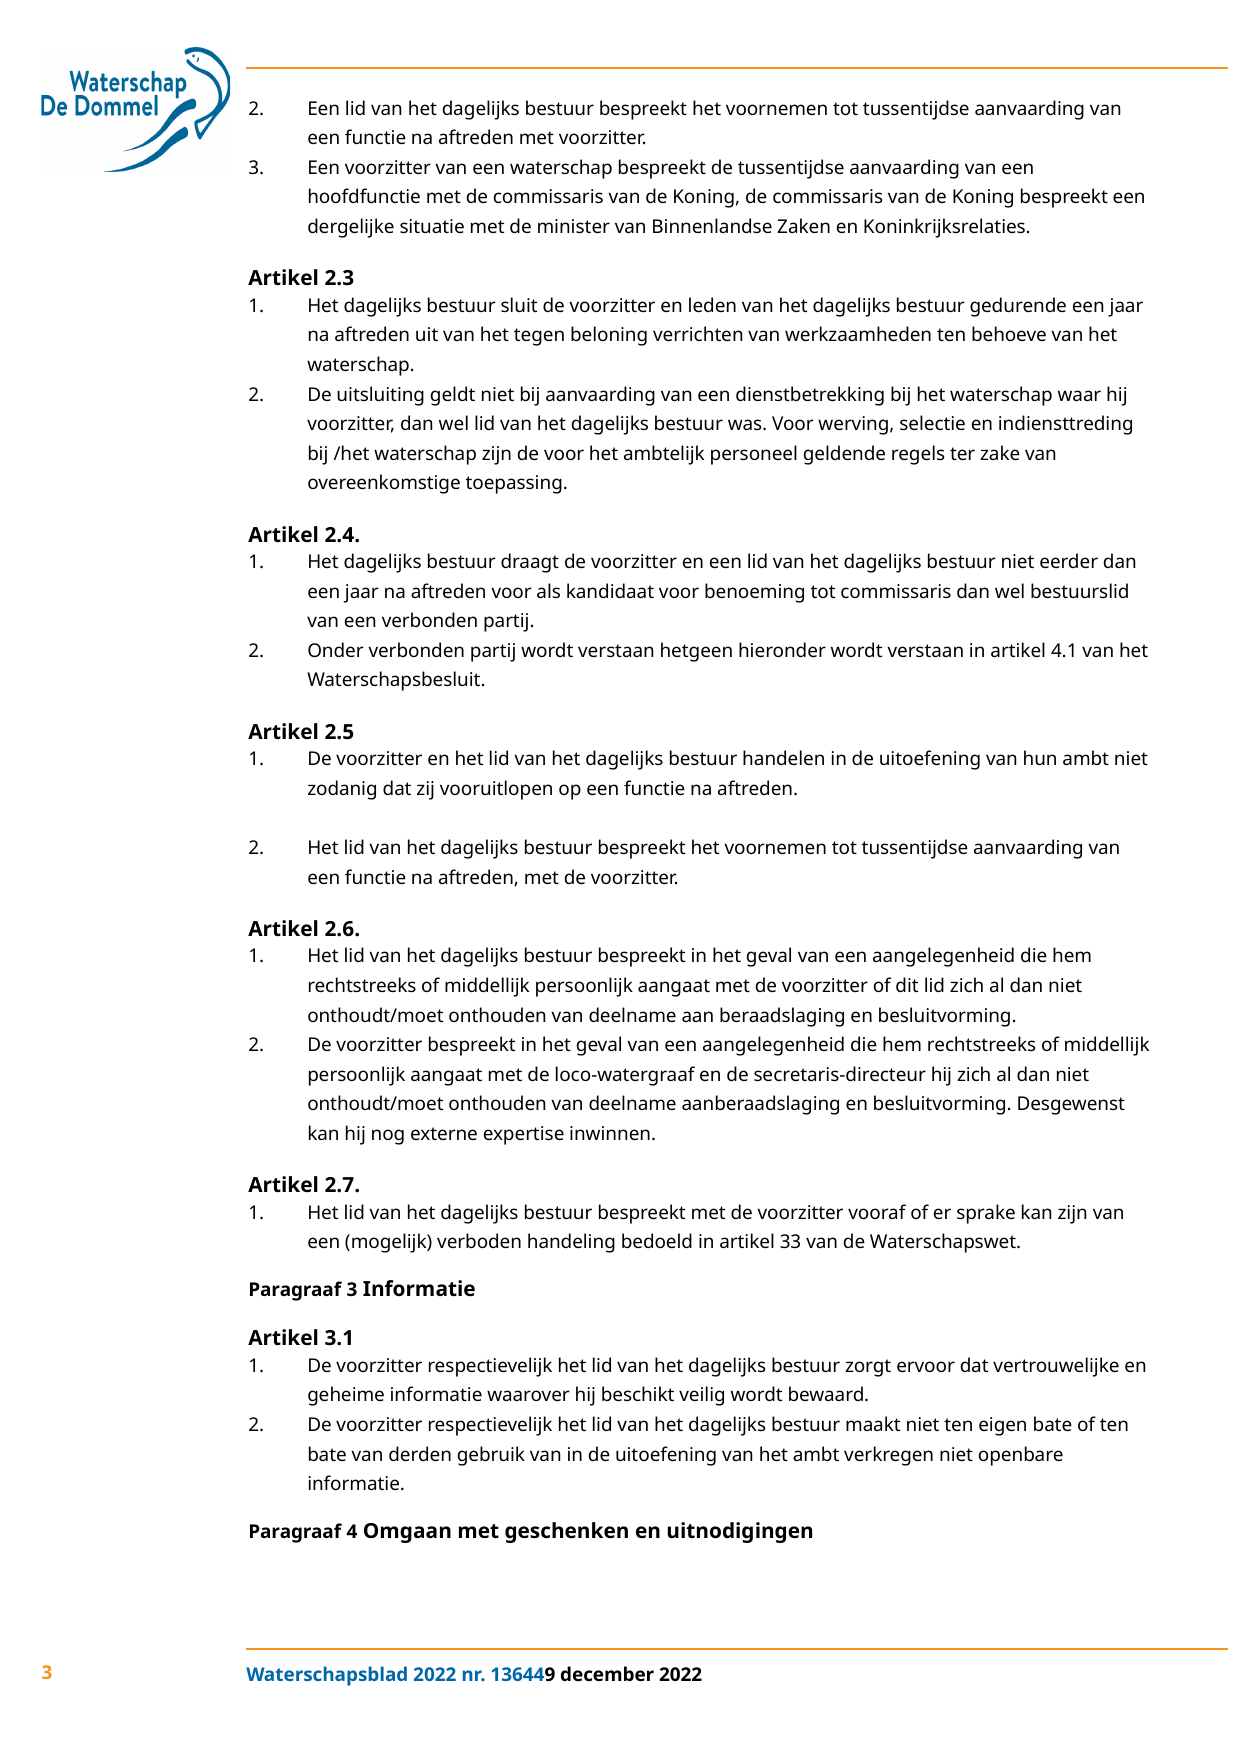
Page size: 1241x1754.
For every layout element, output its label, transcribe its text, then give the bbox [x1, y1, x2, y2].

text Artikel 2.3 [248, 263, 1152, 292]
list De voorzitter bespreekt in het geval van een aangelegenheid die hem rechtstreeks of middellijk persoonlijk aangaat met de loco-watergraaf en de secretaris-directeur hij zich al dan niet onthoudt/moet onthouden van deelname aanberaadslaging en besluitvorming. Desgewenst kan hij nog externe expertise inwinnen. [248, 1031, 1152, 1146]
text Paragraaf 4 Omgaan met geschenken en uitnodigingen [248, 1516, 1152, 1544]
text Paragraaf 3 Informatie [248, 1274, 1152, 1303]
list Het lid van het dagelijks bestuur bespreekt het voornemen tot tussentijdse aanvaarding van een functie na aftreden, met de voorzitter. [248, 834, 1152, 889]
list Het lid van het dagelijks bestuur bespreekt met de voorzitter vooraf of er sprake kan zijn van een (mogelijk) verboden handeling bedoeld in artikel 33 van de Waterschapswet. [248, 1199, 1152, 1254]
list De voorzitter respectievelijk het lid van het dagelijks bestuur zorgt ervoor dat vertrouwelijke en geheime informatie waarover hij beschikt veilig wordt bewaard. [248, 1352, 1152, 1407]
text Artikel 3.1 [248, 1323, 1152, 1352]
list Het lid van het dagelijks bestuur bespreekt in het geval van een aangelegenheid die hem rechtstreeks of middellijk persoonlijk aangaat met de voorzitter of dit lid zich al dan niet onthoudt/moet onthouden van deelname aan beraadslaging en besluitvorming. [248, 943, 1152, 1028]
list Een lid van het dagelijks bestuur bespreekt het voornemen tot tussentijdse aanvaarding van een functie na aftreden met voorzitter. [248, 95, 1152, 150]
picture [41, 47, 231, 172]
picture [198, 118, 210, 131]
text Artikel 2.7. [248, 1171, 1152, 1199]
picture [204, 47, 231, 76]
list Het dagelijks bestuur draagt de voorzitter en een lid van het dagelijks bestuur niet eerder dan een jaar na aftreden voor als kandidaat voor benoeming tot commissaris dan wel bestuurslid van een verbonden partij. [248, 548, 1152, 633]
list De voorzitter en het lid van het dagelijks bestuur handelen in de uitoefening van hun ambt niet zodanig dat zij vooruitlopen op een functie na aftreden. [248, 746, 1152, 801]
list Het dagelijks bestuur sluit de voorzitter en leden van het dagelijks bestuur gedurende een jaar na aftreden uit van het tegen beloning verrichten van werkzaamheden ten behoeve van het waterschap. [248, 292, 1152, 377]
text Artikel 2.6. [248, 914, 1152, 943]
list De voorzitter respectievelijk het lid van het dagelijks bestuur maakt niet ten eigen bate of ten bate van derden gebruik van in de uitoefening van het ambt verkregen niet openbare informatie. [248, 1411, 1152, 1496]
text Artikel 2.4. [248, 520, 1152, 548]
list Een voorzitter van een waterschap bespreekt de tussentijdse aanvaarding van een hoofdfunctie met de commissaris van de Koning, de commissaris van de Koning bespreekt een dergelijke situatie met de minister van Binnenlandse Zaken en Koninkrijksrelaties. [248, 154, 1152, 239]
text Artikel 2.5 [248, 717, 1152, 746]
picture [45, 99, 51, 111]
list De uitsluiting geldt niet bij aanvaarding van een dienstbetrekking bij het waterschap waar hij voorzitter, dan wel lid van het dagelijks bestuur was. Voor werving, selectie en indiensttreding bij /het waterschap zijn de voor het ambtelijk personeel geldende regels ter zake van overeenkomstige toepassing. [248, 381, 1152, 495]
list Onder verbonden partij wordt verstaan hetgeen hieronder wordt verstaan in artikel 4.1 van het Waterschapsbesluit. [248, 637, 1152, 692]
